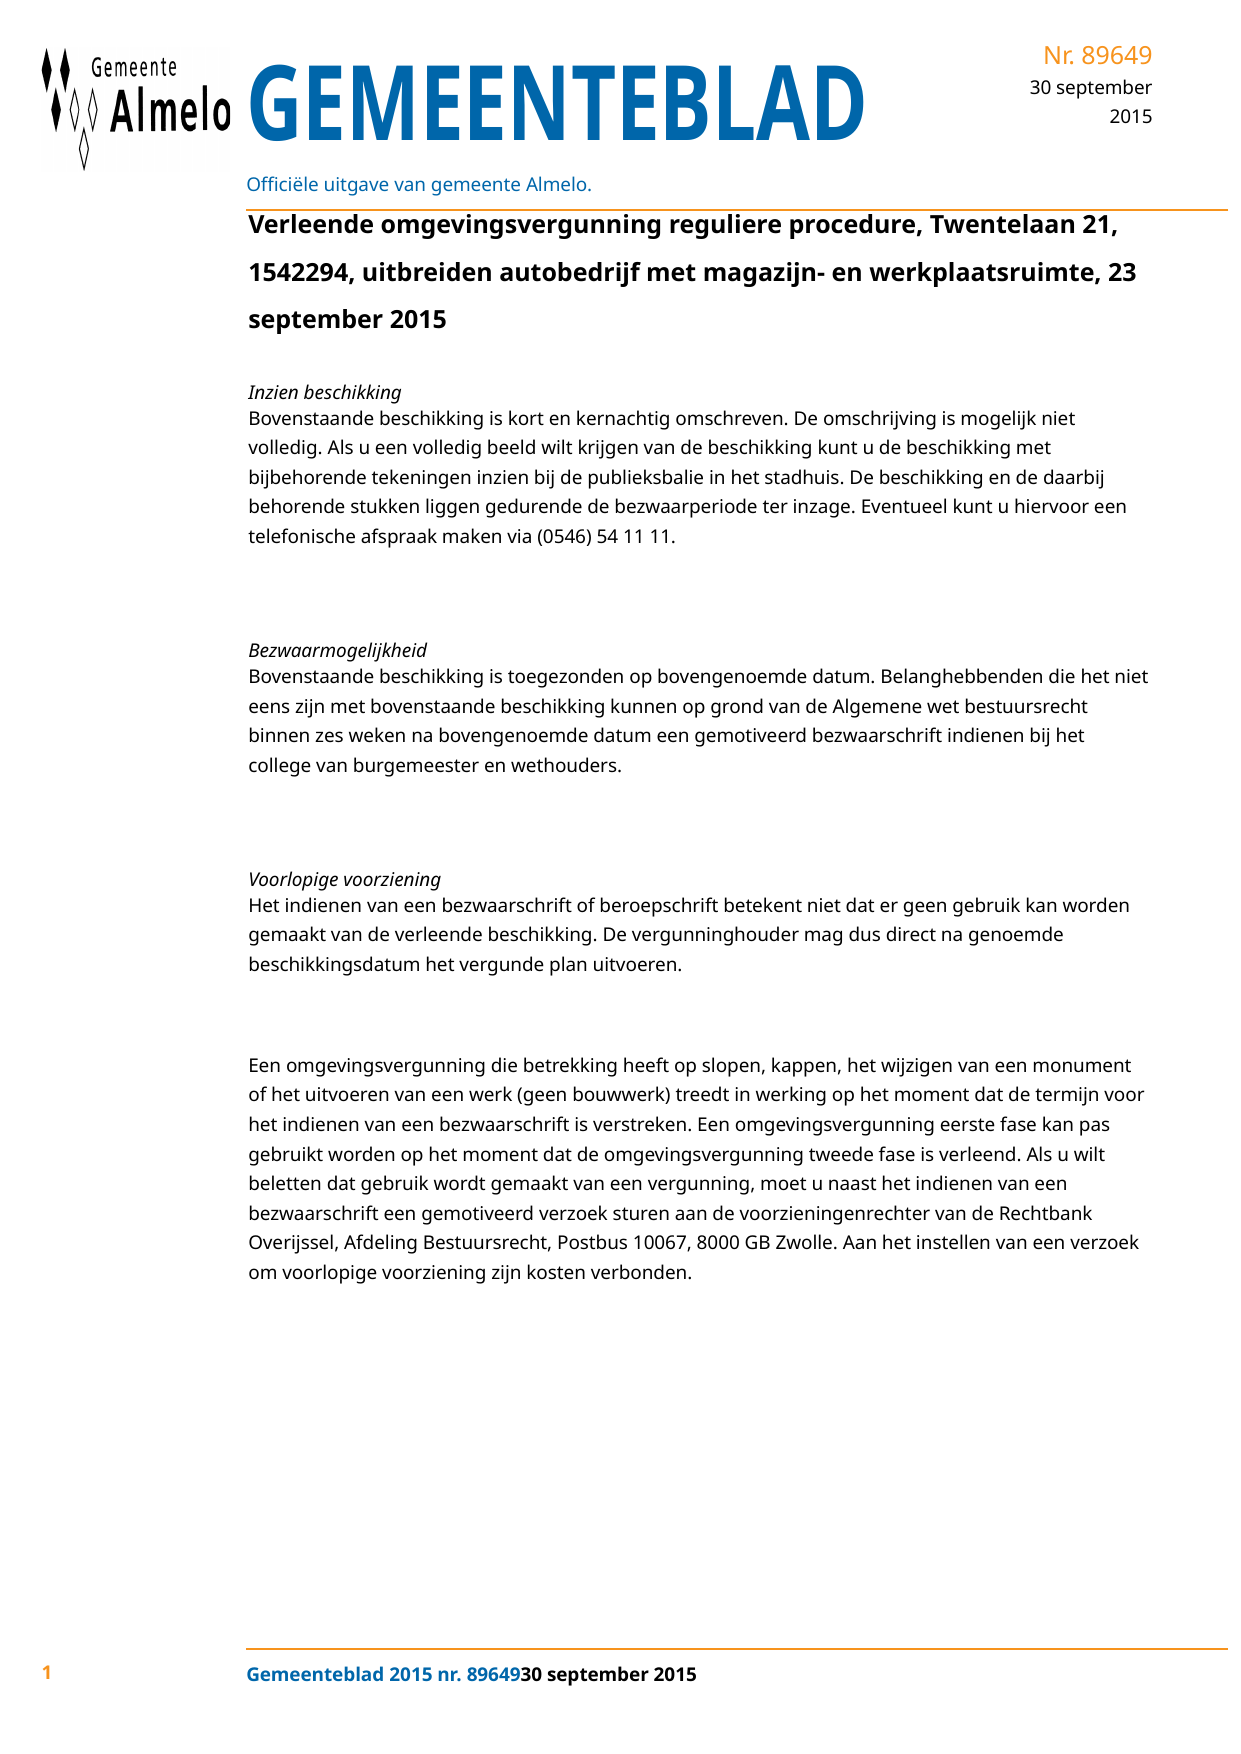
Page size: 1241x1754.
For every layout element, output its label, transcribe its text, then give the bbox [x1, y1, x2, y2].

text Een omgevingsvergunning die betrekking heeft op slopen, kappen, het wijzigen van een monument of het uitvoeren van een werk (geen bouwwerk) treedt in werking op het moment dat de termijn voor het indienen van een bezwaarschrift is verstreken. Een omgevingsvergunning eerste fase kan pas gebruikt worden op het moment dat de omgevingsvergunning tweede fase is verleend. Als u wilt beletten dat gebruik wordt gemaakt van een vergunning, moet u naast het indienen van een bezwaarschrift een gemotiveerd verzoek sturen aan de voorzieningenrechter van de Rechtbank Overijssel, Afdeling Bestuursrecht, Postbus 10067, 8000 GB Zwolle. Aan het instellen van een verzoek om voorlopige voorziening zijn kosten verbonden. [248, 1052, 1152, 1285]
text Het indienen van een bezwaarschrift of beroepschrift betekent niet dat er geen gebruik kan worden gemaakt van de verleende beschikking. De vergunninghouder mag dus direct na genoemde beschikkingsdatum het vergunde plan uitvoeren. [248, 892, 1152, 977]
text Bovenstaande beschikking is kort en kernachtig omschreven. De omschrijving is mogelijk niet volledig. Als u een volledig beeld wilt krijgen van de beschikking kunt u de beschikking met bijbehorende tekeningen inzien bij de publieksbalie in het stadhuis. De beschikking en de daarbij behorende stukken liggen gedurende de bezwaarperiode ter inzage. Eventueel kunt u hiervoor een telefonische afspraak maken via (0546) 54 11 11. [248, 405, 1152, 549]
text Inzien beschikking [248, 379, 1152, 405]
text Bovenstaande beschikking is toegezonden op bovengenoemde datum. Belanghebbenden die het niet eens zijn met bovenstaande beschikking kunnen op grond van de Algemene wet bestuursrecht binnen zes weken na bovengenoemde datum een gemotiveerd bezwaarschrift indienen bij het college van burgemeester en wethouders. [248, 663, 1152, 778]
picture [41, 47, 231, 172]
text Bezwaarmogelijkheid [248, 637, 1152, 663]
text Verleende omgevingsvergunning reguliere procedure, Twentelaan 21, 1542294, uitbreiden autobedrijf met magazijn- en werkplaatsruimte, 23 september 2015 [248, 211, 1152, 336]
text Voorlopige voorziening [248, 866, 1152, 892]
